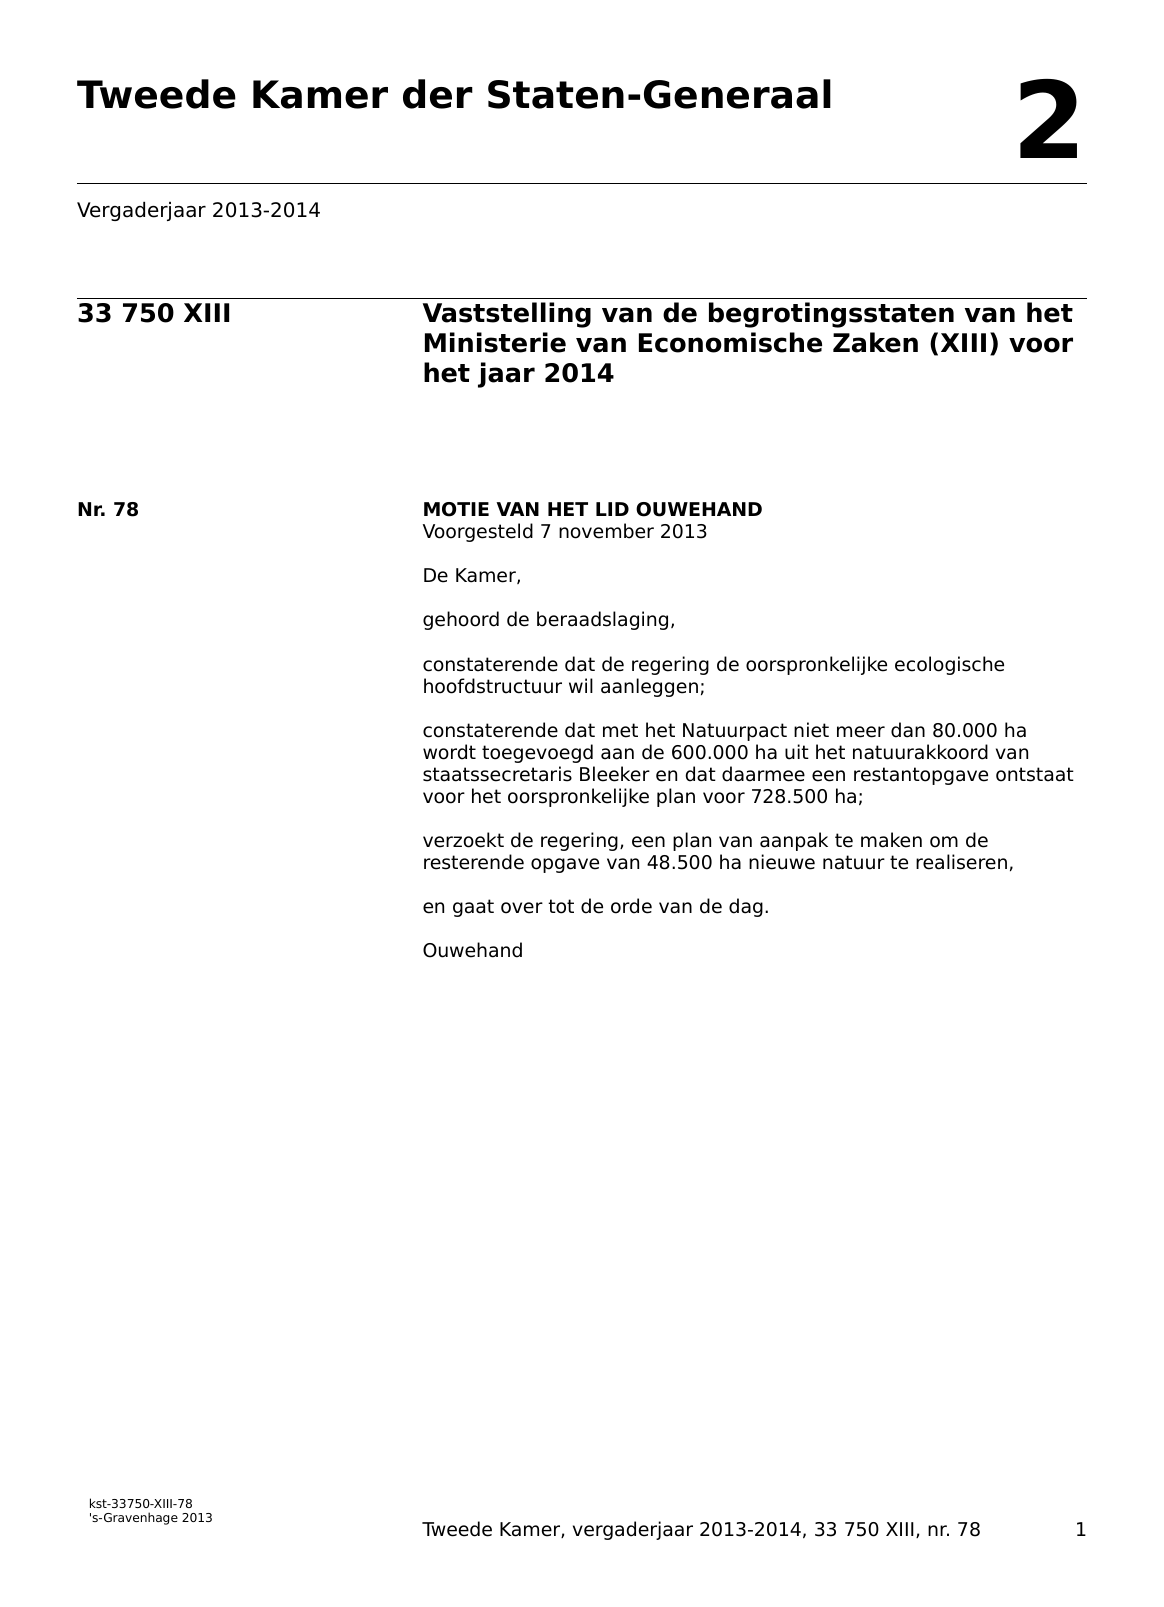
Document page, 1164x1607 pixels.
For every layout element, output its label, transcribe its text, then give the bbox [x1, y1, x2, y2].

text 's-Gravenhage 2013 [88, 1511, 323, 1525]
text gehoord de beraadslaging, [422, 609, 1087, 631]
table_header Tweede Kamer der Staten-Generaal [77, 59, 886, 183]
text en gaat over tot de orde van de dag. [422, 896, 1087, 918]
text Ouwehand [422, 940, 1087, 962]
text constaterende dat met het Natuurpact niet meer dan 80.000 ha wordt toegevoegd aan de 600.000 ha uit het natuurakkoord van staatssecretaris Bleeker en dat daarmee een restantopgave ontstaat voor het oorspronkelijke plan voor 728.500 ha; [422, 720, 1087, 808]
table_cell Vergaderjaar 2013-2014 [77, 184, 1087, 298]
table_header 2 [886, 59, 1087, 183]
subtitle Nr. 78 MOTIE VAN HET LID OUWEHAND [77, 499, 1087, 521]
text constaterende dat de regering de oorspronkelijke ecologische hoofdstructuur wil aanleggen; [422, 653, 1087, 697]
text verzoekt de regering, een plan van aanpak te maken om de resterende opgave van 48.500 ha nieuwe natuur te realiseren, [422, 830, 1087, 874]
text De Kamer, [422, 565, 1087, 587]
subtitle 33 750 XIII Vaststelling van de begrotingsstaten van het Ministerie van Economische Zaken (XIII) voor het jaar 2014 [77, 299, 1087, 388]
text kst-33750-XIII-78 [88, 1497, 323, 1511]
text Voorgesteld 7 november 2013 [422, 521, 1087, 543]
